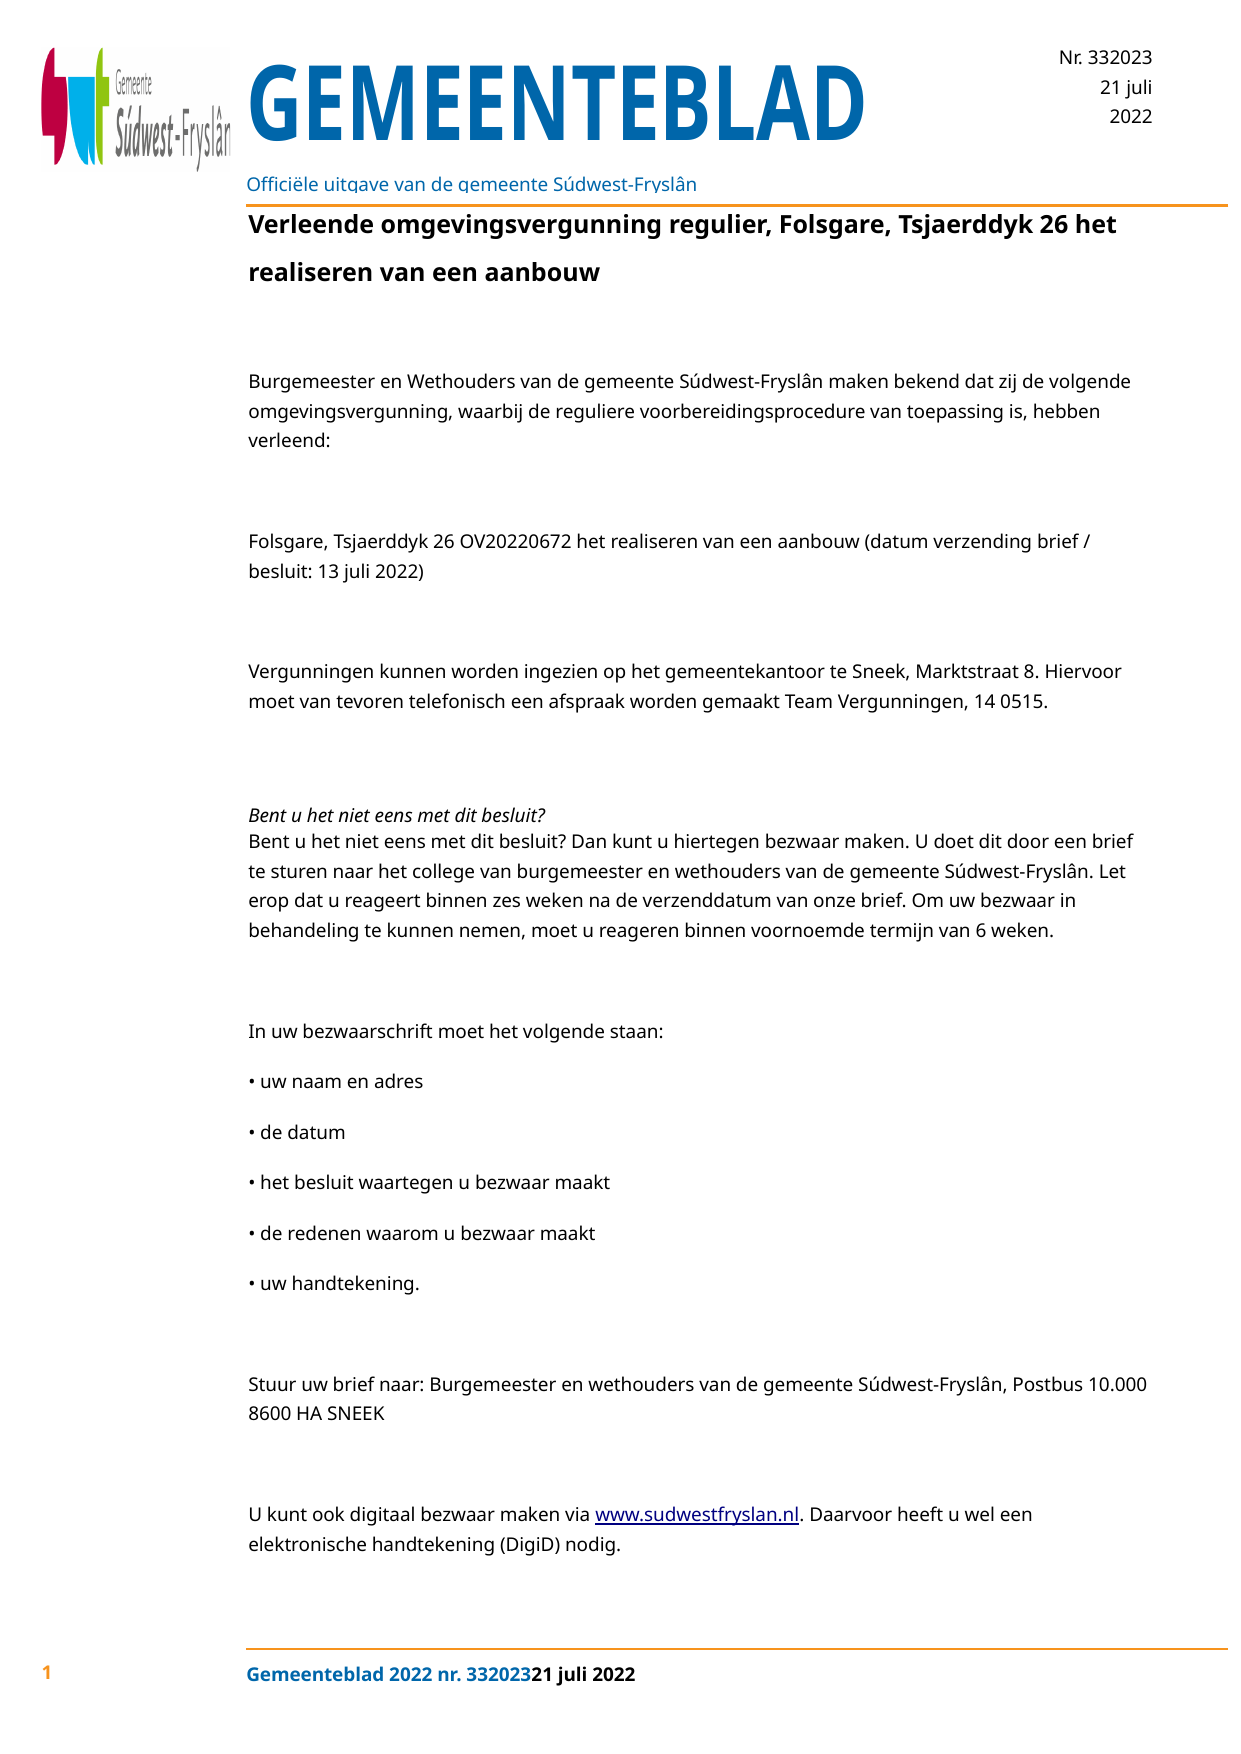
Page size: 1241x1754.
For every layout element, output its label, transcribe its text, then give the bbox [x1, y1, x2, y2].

text Stuur uw brief naar: Burgemeester en wethouders van de gemeente Súdwest-Fryslân, Postbus 10.000 8600 HA SNEEK [248, 1371, 1152, 1426]
text • uw handtekening. [248, 1270, 1152, 1296]
text • de datum [248, 1119, 1152, 1144]
text Burgemeester en Wethouders van de gemeente Súdwest-Fryslân maken bekend dat zij de volgende omgevingsvergunning, waarbij de reguliere voorbereidingsprocedure van toepassing is, hebben verleend: [248, 368, 1152, 453]
text • het besluit waartegen u bezwaar maakt [248, 1169, 1152, 1195]
text U kunt ook digitaal bezwaar maken via www.sudwestfryslan.nl. Daarvoor heeft u wel een elektronische handtekening (DigiD) nodig. [248, 1501, 1152, 1557]
text In uw bezwaarschrift moet het volgende staan: [248, 1018, 1152, 1044]
text Bent u het niet eens met dit besluit? Dan kunt u hiertegen bezwaar maken. U doet dit door een brief te sturen naar het college van burgemeester en wethouders van de gemeente Súdwest-Fryslân. Let erop dat u reageert binnen zes weken na de verzenddatum van onze brief. Om uw bezwaar in behandeling te kunnen nemen, moet u reageren binnen voornoemde termijn van 6 weken. [248, 828, 1152, 943]
text • de redenen waarom u bezwaar maakt [248, 1220, 1152, 1245]
text Folsgare, Tsjaerddyk 26 OV20220672 het realiseren van een aanbouw (datum verzending brief / besluit: 13 juli 2022) [248, 528, 1152, 584]
text Vergunningen kunnen worden ingezien op het gemeentekantoor te Sneek, Marktstraat 8. Hiervoor moet van tevoren telefonisch een afspraak worden gemaakt Team Vergunningen, 14 0515. [248, 659, 1152, 714]
text Bent u het niet eens met dit besluit? [248, 803, 1152, 828]
text Verleende omgevingsvergunning regulier, Folsgare, Tsjaerddyk 26 het realiseren van een aanbouw [248, 207, 1152, 288]
picture [41, 47, 231, 172]
text • uw naam en adres [248, 1068, 1152, 1094]
